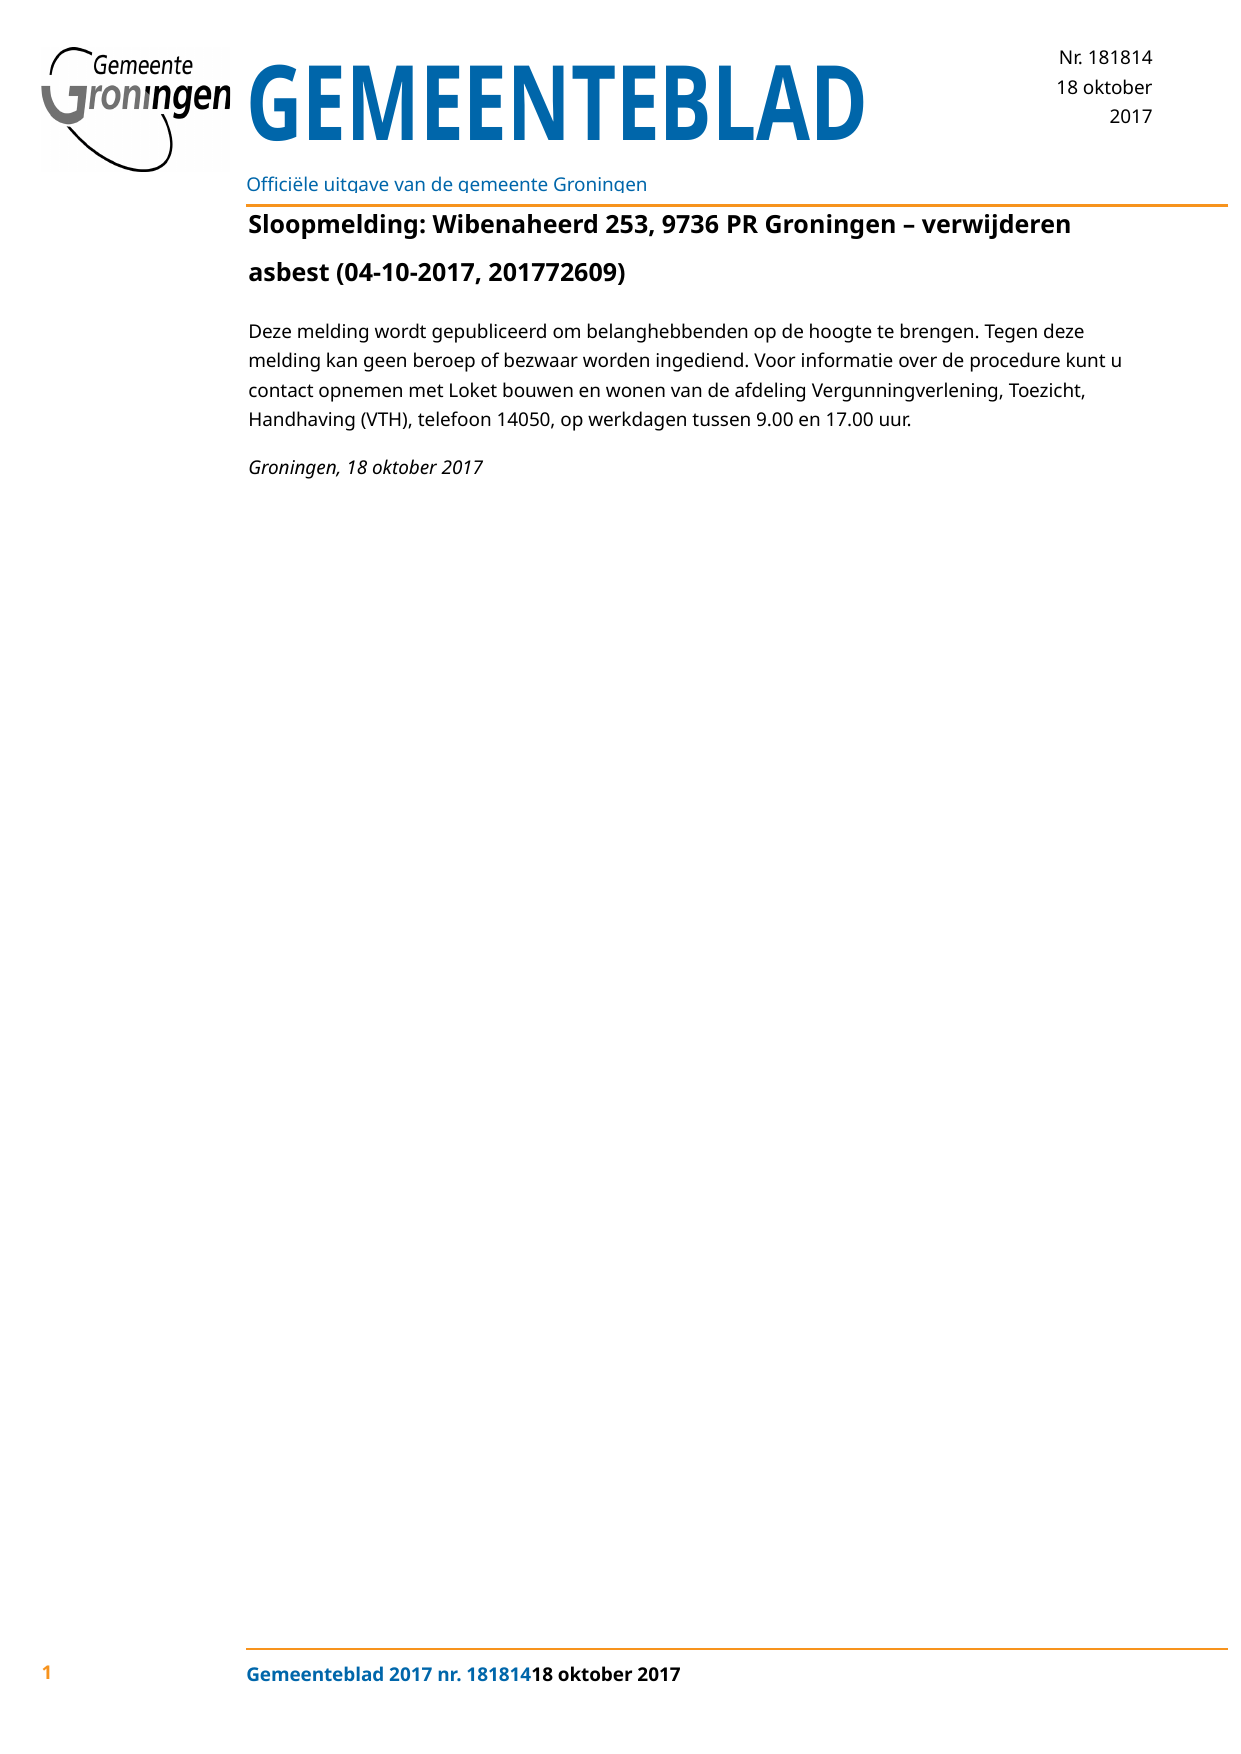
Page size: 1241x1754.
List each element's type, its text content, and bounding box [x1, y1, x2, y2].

text Sloopmelding: Wibenaheerd 253, 9736 PR Groningen – verwijderen asbest (04-10-2017, 201772609) [248, 207, 1152, 288]
text Groningen, 18 oktober 2017 [248, 454, 1152, 480]
picture [41, 47, 231, 172]
text Deze melding wordt gepubliceerd om belanghebbenden op de hoogte te brengen. Tegen deze melding kan geen beroep of bezwaar worden ingediend. Voor informatie over de procedure kunt u contact opnemen met Loket bouwen en wonen van de afdeling Vergunningverlening, Toezicht, Handhaving (VTH), telefoon 14050, op werkdagen tussen 9.00 en 17.00 uur. [248, 318, 1152, 432]
